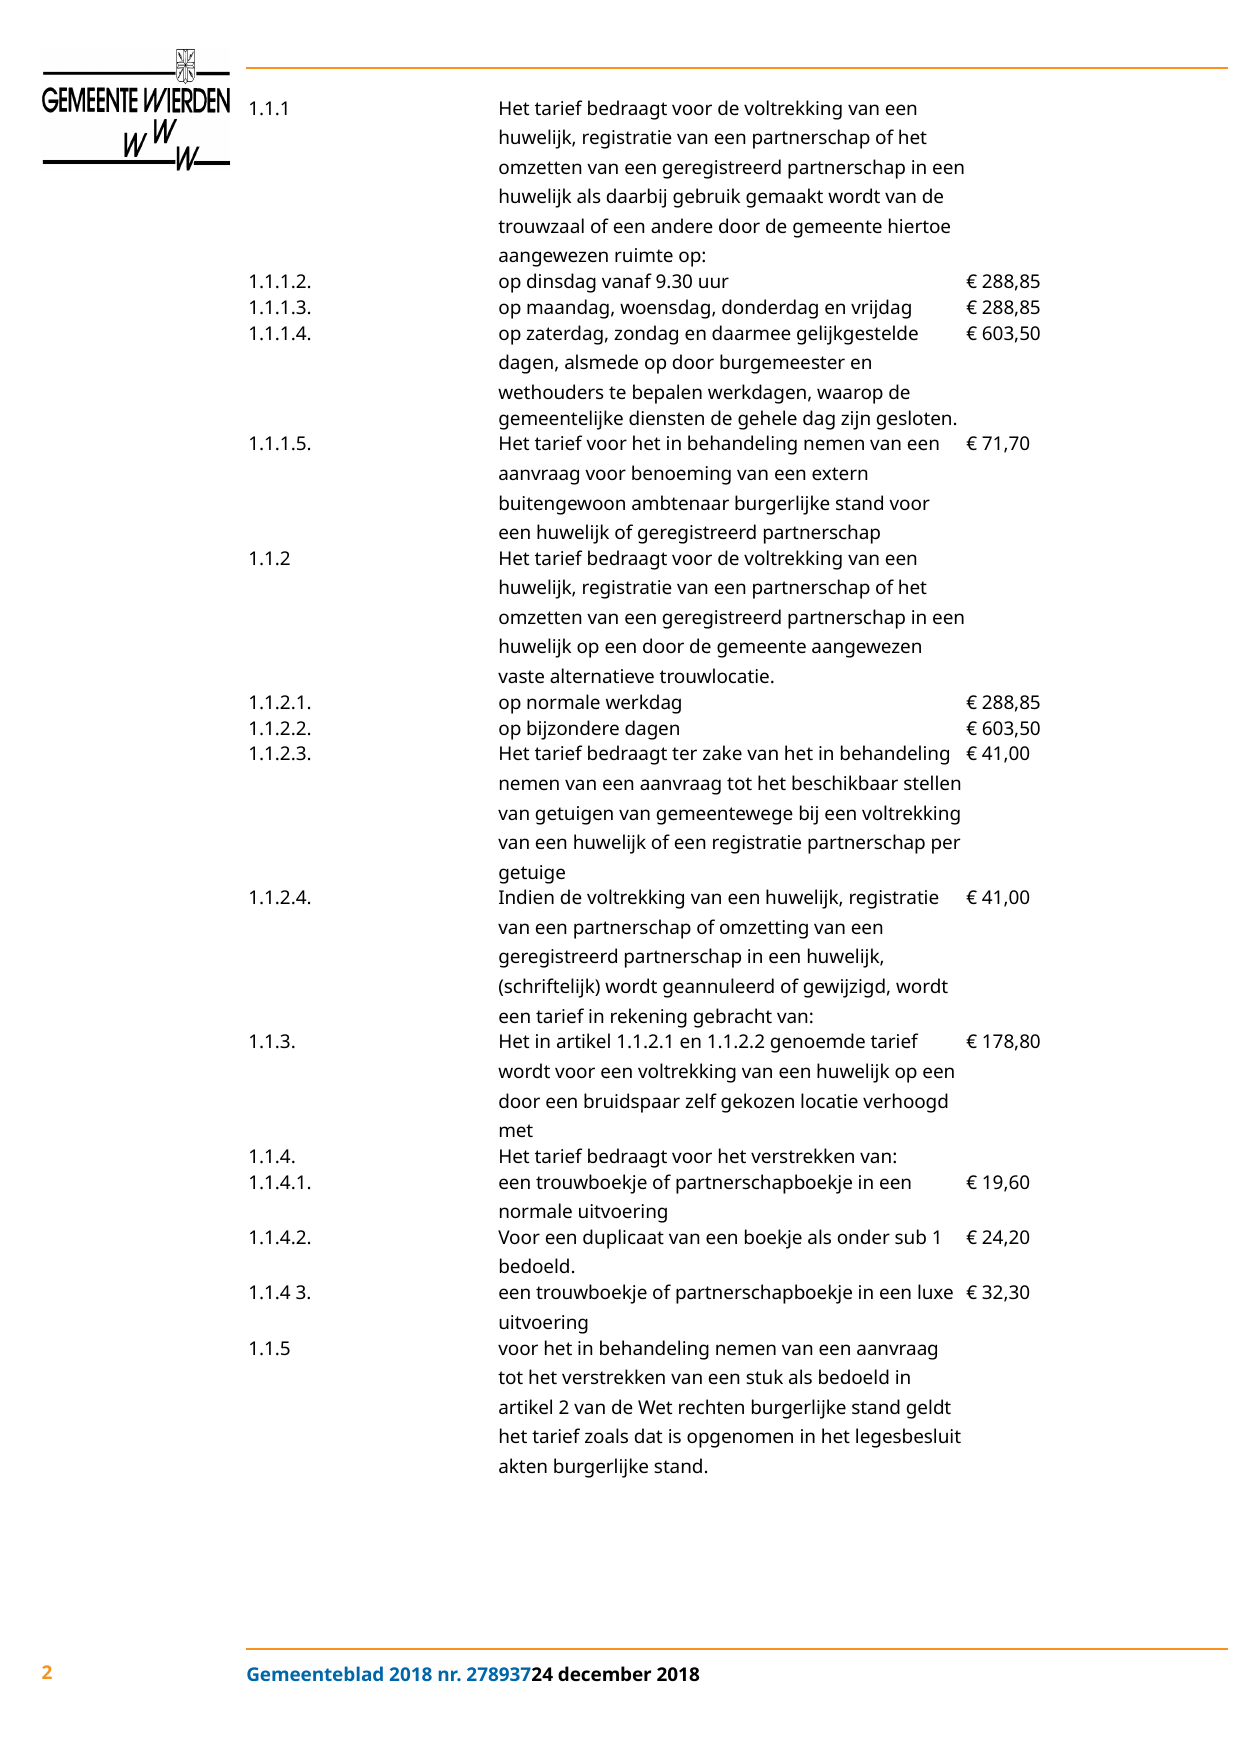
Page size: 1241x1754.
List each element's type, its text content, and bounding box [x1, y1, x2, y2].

table_cell 1.1.1.5. [248, 431, 498, 545]
table_cell een trouwboekje of partnerschapboekje in een normale uitvoering [498, 1169, 966, 1224]
table_cell 1.1.2.1. [248, 689, 498, 715]
table_cell [966, 1143, 1152, 1169]
table_cell 1.1.1.4. [248, 320, 498, 405]
table_cell op zaterdag, zondag en daarmee gelijkgestelde dagen, alsmede op door burgemeester en wethouders te bepalen werkdagen, waarop de [498, 320, 966, 405]
table_cell Het tarief voor het in behandeling nemen van een aanvraag voor benoeming van een extern buitengewoon ambtenaar burgerlijke stand voor een huwelijk of geregistreerd partnerschap [498, 431, 966, 545]
table_cell [498, 1479, 966, 1564]
table_cell Het tarief bedraagt voor de voltrekking van een huwelijk, registratie van een partnerschap of het omzetten van een geregistreerd partnerschap in een huwelijk op een door de gemeente aangewezen vaste alternatieve trouwlocatie. [498, 545, 966, 689]
table_cell 1.1.1 [248, 95, 498, 268]
table_cell Voor een duplicaat van een boekje als onder sub 1 bedoeld. [498, 1224, 966, 1279]
table_cell € 603,50 [966, 715, 1152, 741]
table_cell 1.1.2.4. [248, 885, 498, 1029]
table_cell gemeentelijke diensten de gehele dag zijn gesloten. [498, 405, 966, 431]
table_cell 1.1.1.3. [248, 294, 498, 320]
table_cell € 24,20 [966, 1224, 1152, 1279]
table_cell [966, 1479, 1152, 1564]
table_cell [498, 1564, 966, 1589]
table_cell voor het in behandeling nemen van een aanvraag tot het verstrekken van een stuk als bedoeld in artikel 2 van de Wet rechten burgerlijke stand geldt het tarief zoals dat is opgenomen in het legesbesluit akten burgerlijke stand. [498, 1335, 966, 1479]
table_cell 1.1.5 [248, 1335, 498, 1479]
table_cell op normale werkdag [498, 689, 966, 715]
table_cell 1.1.2.3. [248, 741, 498, 884]
table_cell Indien de voltrekking van een huwelijk, registratie van een partnerschap of omzetting van een geregistreerd partnerschap in een huwelijk, (schriftelijk) wordt geannuleerd of gewijzigd, wordt een tarief in rekening gebracht van: [498, 885, 966, 1029]
table_cell 1.1.4 3. [248, 1280, 498, 1335]
table_cell Het tarief bedraagt voor het verstrekken van: [498, 1143, 966, 1169]
table_cell 1.1.1.2. [248, 269, 498, 294]
table_cell op dinsdag vanaf 9.30 uur [498, 269, 966, 294]
table_cell € 41,00 [966, 885, 1152, 1029]
table_cell [966, 545, 1152, 689]
picture [41, 47, 231, 172]
table_cell [966, 405, 1152, 431]
table_cell op maandag, woensdag, donderdag en vrijdag [498, 294, 966, 320]
table_cell € 178,80 [966, 1029, 1152, 1143]
table_cell € 32,30 [966, 1280, 1152, 1335]
table_cell Het tarief bedraagt ter zake van het in behandeling nemen van een aanvraag tot het beschikbaar stellen van getuigen van gemeentewege bij een voltrekking van een huwelijk of een registratie partnerschap per getuige [498, 741, 966, 884]
table_cell € 71,70 [966, 431, 1152, 545]
table_cell [248, 405, 498, 431]
table_cell € 41,00 [966, 741, 1152, 884]
table_cell [248, 1479, 498, 1564]
table_cell 1.1.3. [248, 1029, 498, 1143]
table_cell € 603,50 [966, 320, 1152, 405]
table_cell 1.1.4. [248, 1143, 498, 1169]
table_cell 1.1.2 [248, 545, 498, 689]
table_cell Het tarief bedraagt voor de voltrekking van een huwelijk, registratie van een partnerschap of het omzetten van een geregistreerd partnerschap in een huwelijk als daarbij gebruik gemaakt wordt van de trouwzaal of een andere door de gemeente hiertoe aangewezen ruimte op: [498, 95, 966, 268]
table_cell € 288,85 [966, 294, 1152, 320]
table_cell [966, 95, 1152, 268]
table_cell [966, 1564, 1152, 1589]
table_cell 1.1.4.1. [248, 1169, 498, 1224]
table_cell € 288,85 [966, 689, 1152, 715]
table_cell € 288,85 [966, 269, 1152, 294]
table_cell 1.1.2.2. [248, 715, 498, 741]
table_cell [966, 1335, 1152, 1479]
table_cell een trouwboekje of partnerschapboekje in een luxe uitvoering [498, 1280, 966, 1335]
table_cell 1.1.4.2. [248, 1224, 498, 1279]
table_cell op bijzondere dagen [498, 715, 966, 741]
table_cell Het in artikel 1.1.2.1 en 1.1.2.2 genoemde tarief wordt voor een voltrekking van een huwelijk op een door een bruidspaar zelf gekozen locatie verhoogd met [498, 1029, 966, 1143]
table_cell € 19,60 [966, 1169, 1152, 1224]
table_cell [248, 1564, 498, 1589]
